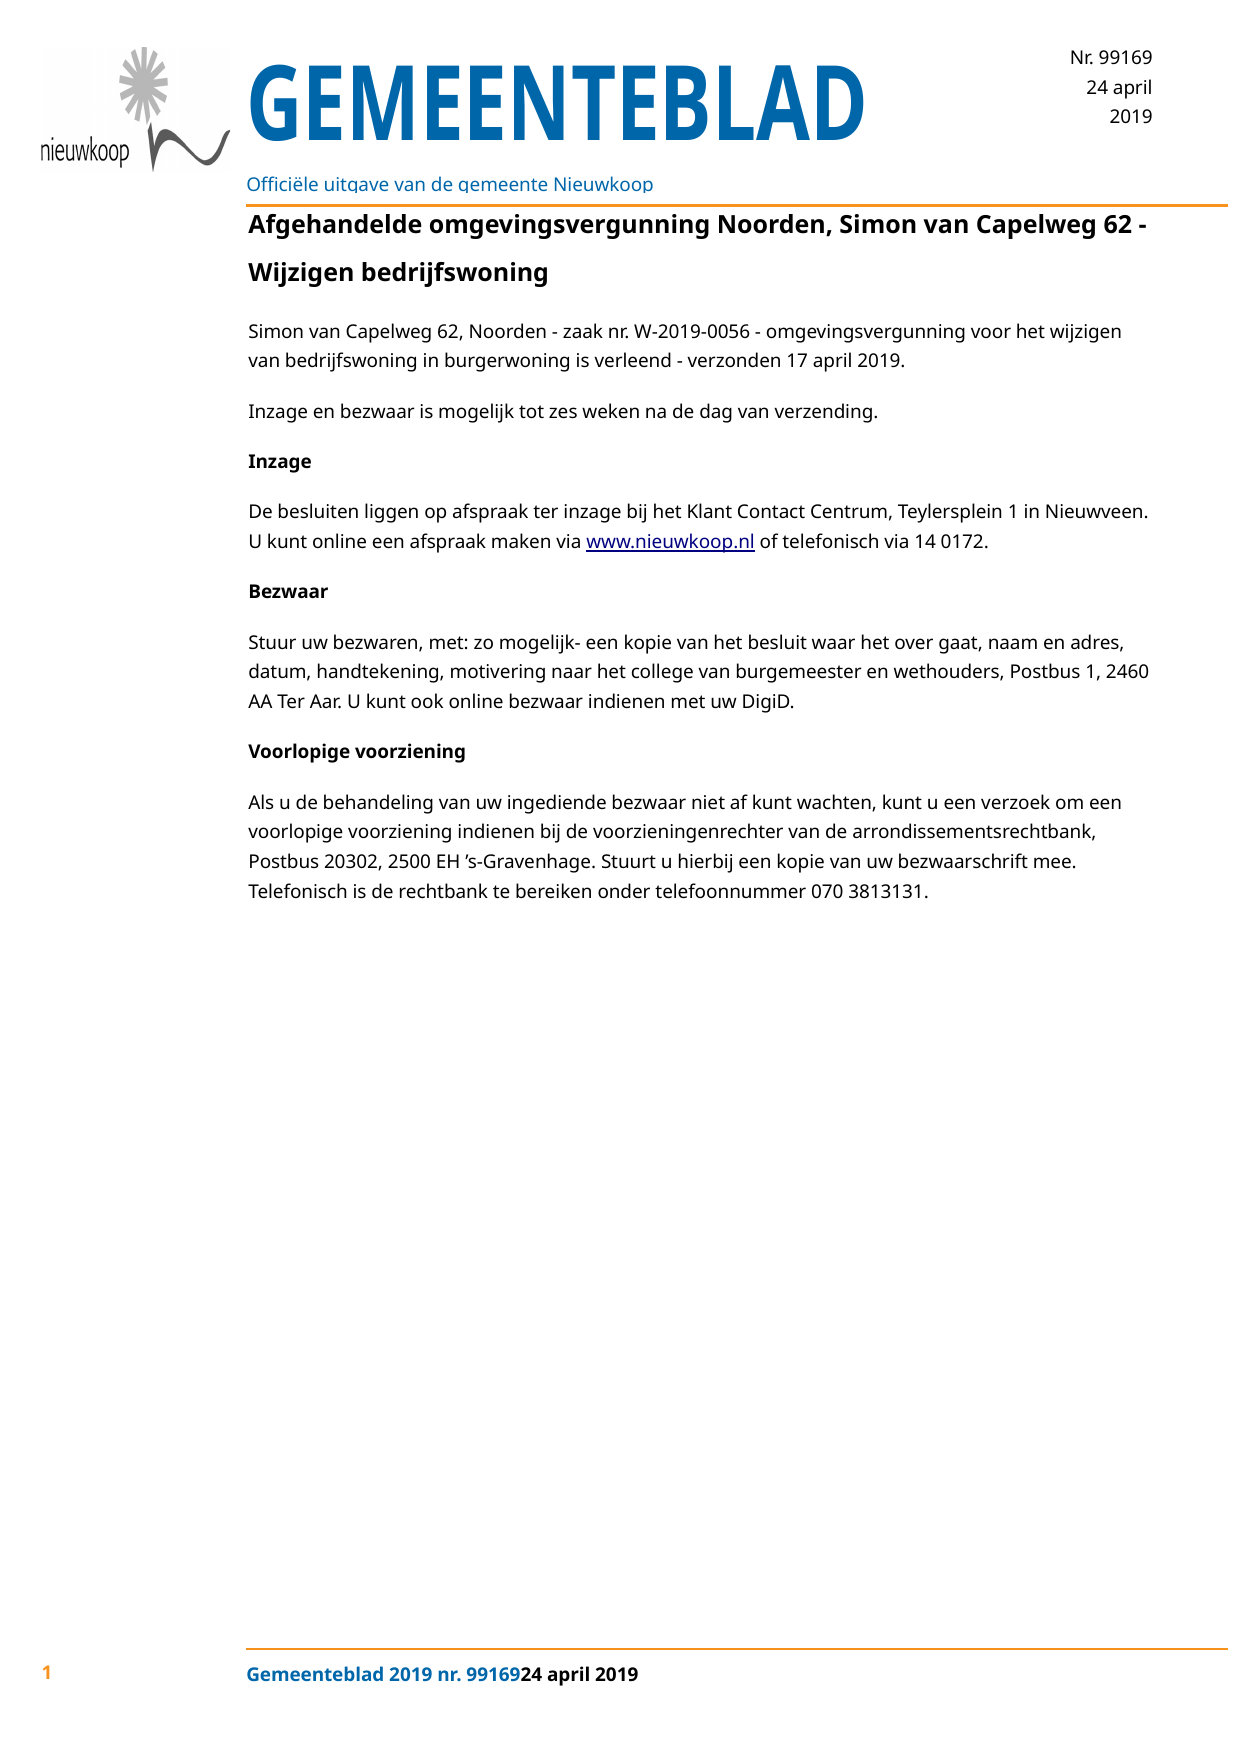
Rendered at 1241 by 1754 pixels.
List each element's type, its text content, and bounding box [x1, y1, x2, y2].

text Bezwaar [248, 579, 1152, 604]
text Afgehandelde omgevingsvergunning Noorden, Simon van Capelweg 62 - Wijzigen bedrijfswoning [248, 207, 1152, 288]
text De besluiten liggen op afspraak ter inzage bij het Klant Contact Centrum, Teylersplein 1 in Nieuwveen. U kunt online een afspraak maken via www.nieuwkoop.nl of telefonisch via 14 0172. [248, 499, 1152, 554]
text Inzage [248, 448, 1152, 474]
text Stuur uw bezwaren, met: zo mogelijk- een kopie van het besluit waar het over gaat, naam en adres, datum, handtekening, motivering naar het college van burgemeester en wethouders, Postbus 1, 2460 AA Ter Aar. U kunt ook online bezwaar indienen met uw DigiD. [248, 629, 1152, 714]
text Als u de behandeling van uw ingediende bezwaar niet af kunt wachten, kunt u een verzoek om een voorlopige voorziening indienen bij de voorzieningenrechter van de arrondissementsrechtbank, Postbus 20302, 2500 EH ’s-Gravenhage. Stuurt u hierbij een kopie van uw bezwaarschrift mee. Telefonisch is de rechtbank te bereiken onder telefoonnummer 070 3813131. [248, 789, 1152, 904]
text Simon van Capelweg 62, Noorden - zaak nr. W-2019-0056 - omgevingsvergunning voor het wijzigen van bedrijfswoning in burgerwoning is verleend - verzonden 17 april 2019. [248, 318, 1152, 373]
picture [41, 47, 231, 172]
text Inzage en bezwaar is mogelijk tot zes weken na de dag van verzending. [248, 398, 1152, 424]
text Voorlopige voorziening [248, 739, 1152, 764]
